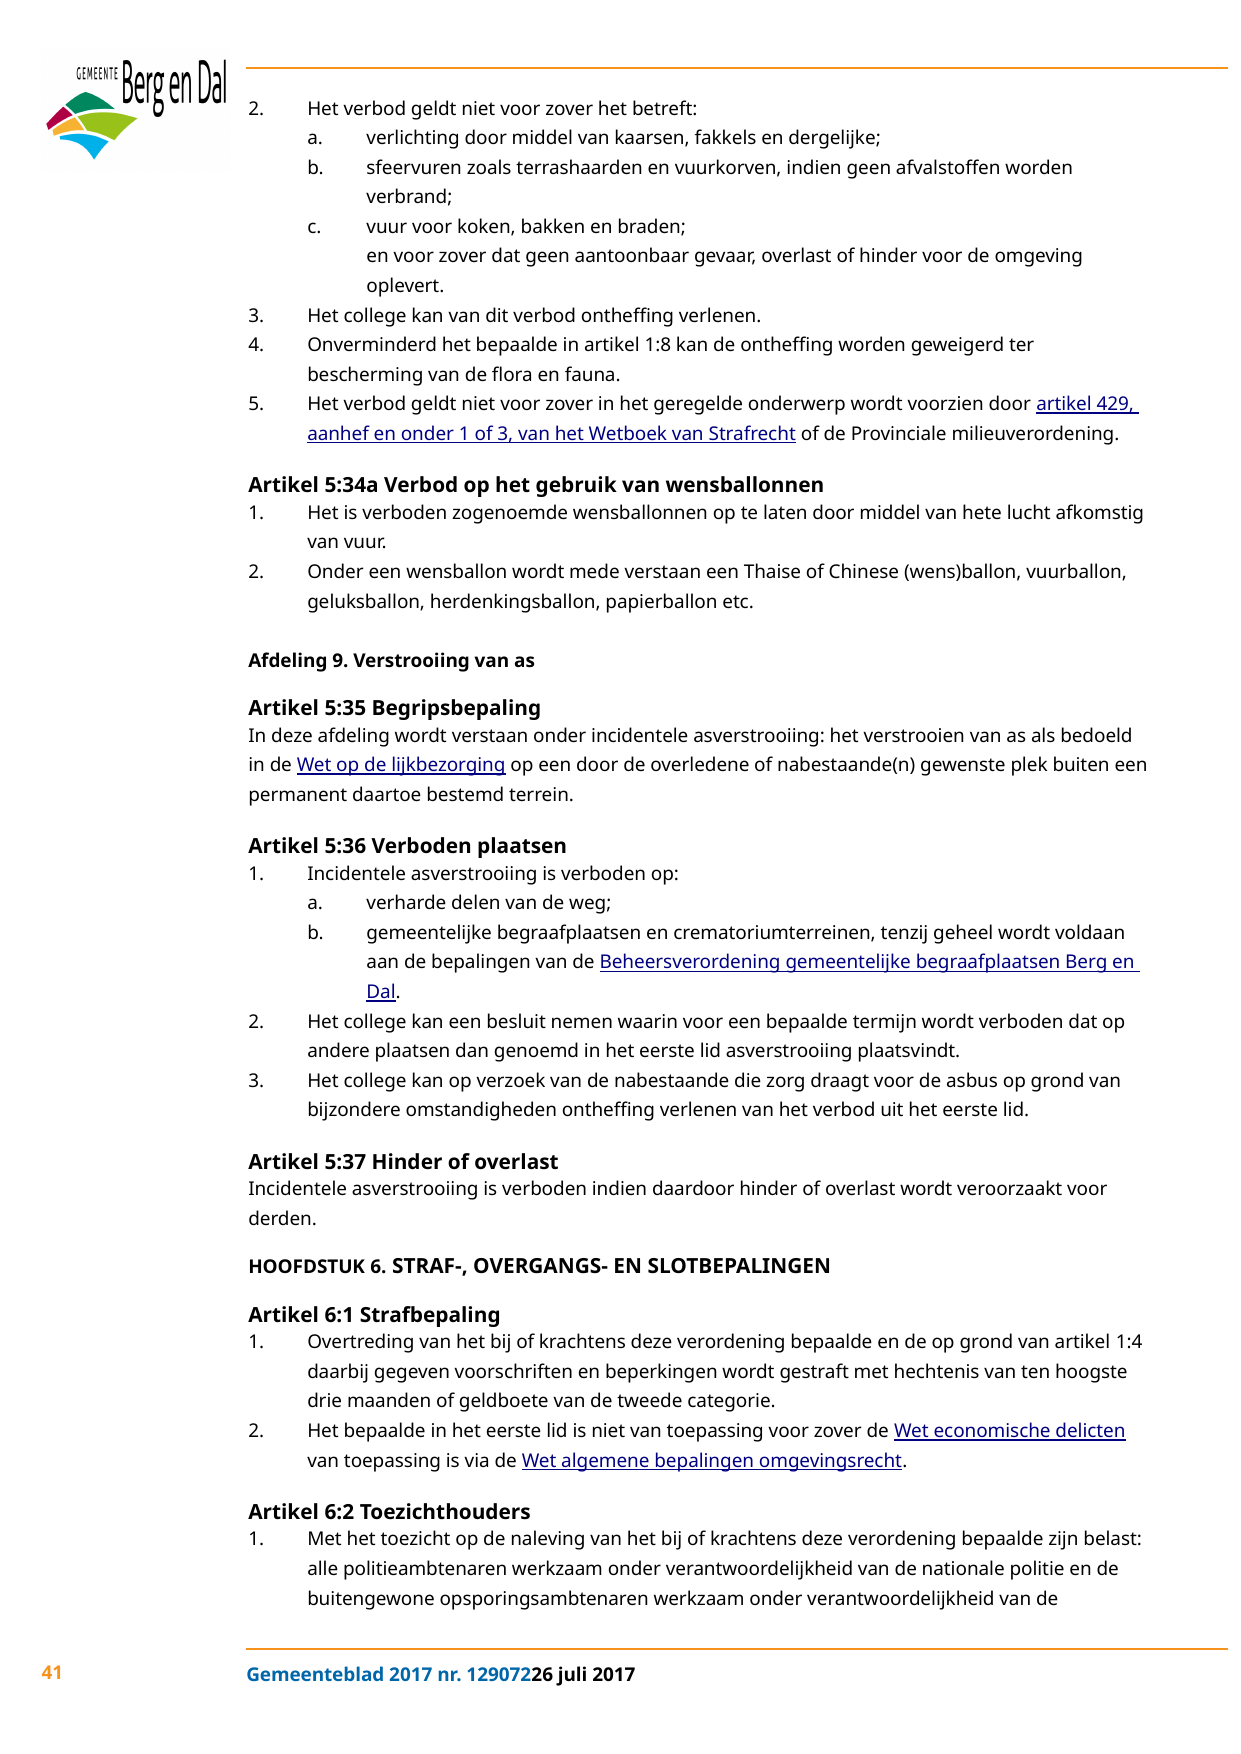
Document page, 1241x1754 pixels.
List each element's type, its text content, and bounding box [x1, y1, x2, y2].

list en voor zover dat geen aantoonbaar gevaar, overlast of hinder voor de omgeving oplevert. [307, 243, 1152, 298]
text Artikel 5:36 Verboden plaatsen [248, 832, 1152, 860]
list Het college kan een besluit nemen waarin voor een bepaalde termijn wordt verboden dat op andere plaatsen dan genoemd in het eerste lid asverstrooiing plaatsvindt. [248, 1008, 1152, 1063]
list Het verbod geldt niet voor zover in het geregelde onderwerp wordt voorzien door artikel 429, aanhef en onder 1 of 3, van het Wetboek van Strafrecht of de Provinciale milieuverordening. [248, 391, 1152, 446]
text Afdeling 9. Verstrooiing van as [248, 647, 1152, 673]
list Met het toezicht op de naleving van het bij of krachtens deze verordening bepaalde zijn belast: alle politieambtenaren werkzaam onder verantwoordelijkheid van de nationale politie en de buitengewone opsporingsambtenaren werkzaam onder verantwoordelijkheid van de [248, 1526, 1152, 1611]
list Onder een wensballon wordt mede verstaan een Thaise of Chinese (wens)ballon, vuurballon, geluksballon, herdenkingsballon, papierballon etc. [248, 558, 1152, 613]
text Artikel 6:1 Strafbepaling [248, 1300, 1152, 1328]
text Incidentele asverstrooiing is verboden indien daardoor hinder of overlast wordt veroorzaakt voor derden. [248, 1176, 1152, 1231]
text Artikel 5:37 Hinder of overlast [248, 1147, 1152, 1176]
list Het verbod geldt niet voor zover het betreft: [248, 95, 1152, 121]
text Artikel 5:34a Verbod op het gebruik van wensballonnen [248, 471, 1152, 499]
text HOOFDSTUK 6. STRAF-, OVERGANGS- EN SLOTBEPALINGEN [248, 1251, 1152, 1279]
list Incidentele asverstrooiing is verboden op: [248, 860, 1152, 886]
text In deze afdeling wordt verstaan onder incidentele asverstrooiing: het verstrooien van as als bedoeld in de Wet op de lijkbezorging op een door de overledene of nabestaande(n) gewenste plek buiten een permanent daartoe bestemd terrein. [248, 722, 1152, 807]
list verharde delen van de weg; [307, 889, 1152, 915]
picture [41, 47, 231, 172]
list verlichting door middel van kaarsen, fakkels en dergelijke; [307, 124, 1152, 150]
list Het bepaalde in het eerste lid is niet van toepassing voor zover de Wet economische delicten van toepassing is via de Wet algemene bepalingen omgevingsrecht. [248, 1417, 1152, 1472]
list Het is verboden zogenoemde wensballonnen op te laten door middel van hete lucht afkomstig van vuur. [248, 499, 1152, 554]
text Artikel 6:2 Toezichthouders [248, 1497, 1152, 1526]
list sfeervuren zoals terrashaarden en vuurkorven, indien geen afvalstoffen worden verbrand; [307, 154, 1152, 209]
list Het college kan van dit verbod ontheffing verlenen. [248, 302, 1152, 328]
list Onverminderd het bepaalde in artikel 1:8 kan de ontheffing worden geweigerd ter bescherming van de flora en fauna. [248, 331, 1152, 387]
list Het college kan op verzoek van de nabestaande die zorg draagt voor de asbus op grond van bijzondere omstandigheden ontheffing verlenen van het verbod uit het eerste lid. [248, 1067, 1152, 1122]
list Overtreding van het bij of krachtens deze verordening bepaalde en de op grond van artikel 1:4 daarbij gegeven voorschriften en beperkingen wordt gestraft met hechtenis van ten hoogste drie maanden of geldboete van de tweede categorie. [248, 1328, 1152, 1413]
list vuur voor koken, bakken en braden; [307, 213, 1152, 239]
list gemeentelijke begraafplaatsen en crematoriumterreinen, tenzij geheel wordt voldaan aan de bepalingen van de Beheersverordening gemeentelijke begraafplaatsen Berg en Dal. [307, 919, 1152, 1004]
text Artikel 5:35 Begripsbepaling [248, 693, 1152, 722]
